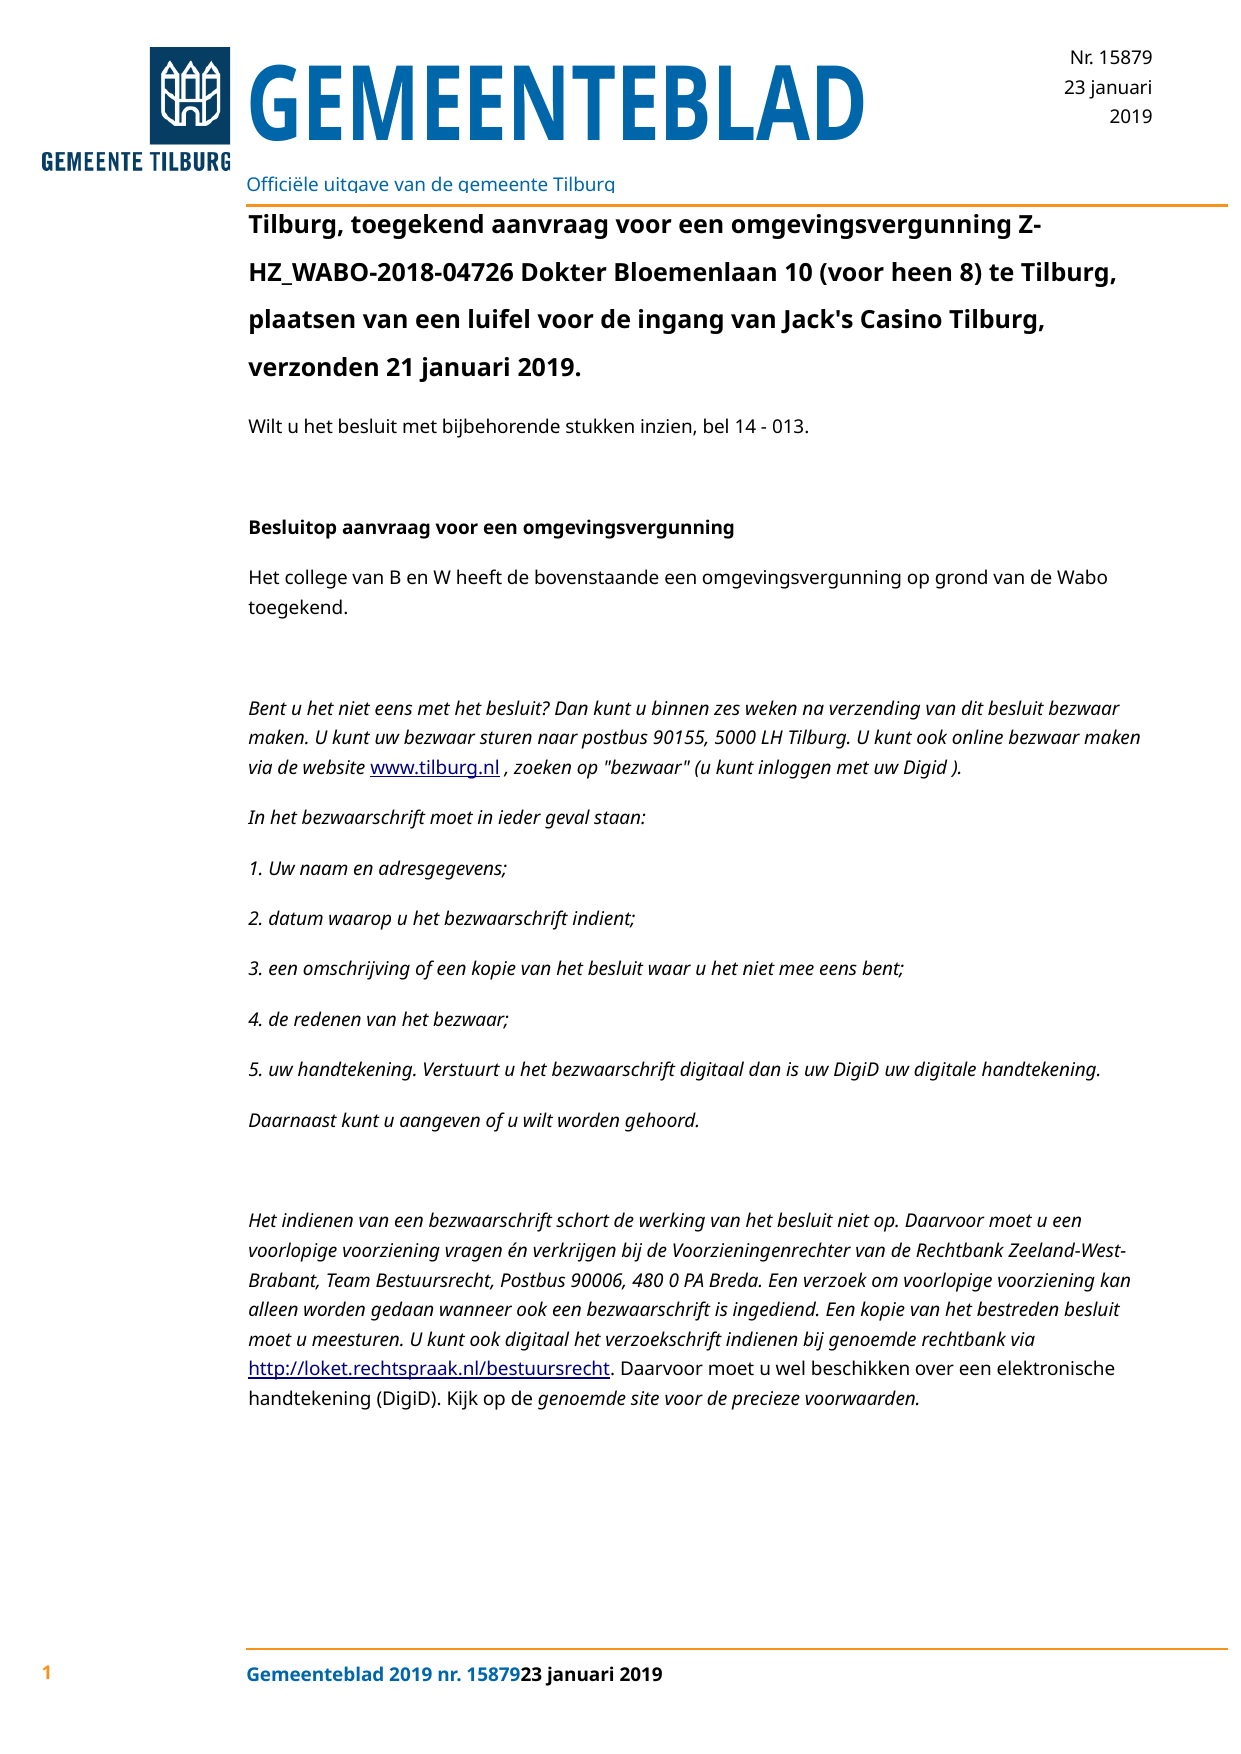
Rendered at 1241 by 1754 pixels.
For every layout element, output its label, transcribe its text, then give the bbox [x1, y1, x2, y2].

text Het college van B en W heeft de bovenstaande een omgevingsvergunning op grond van de Wabo toegekend. [248, 564, 1152, 620]
picture [41, 47, 231, 172]
text 2. datum waarop u het bezwaarschrift indient; [248, 905, 1152, 931]
text 3. een omschrijving of een kopie van het besluit waar u het niet mee eens bent; [248, 956, 1152, 981]
text 1. Uw naam en adresgegevens; [248, 855, 1152, 881]
text In het bezwaarschrift moet in ieder geval staan: [248, 804, 1152, 830]
text Besluitop aanvraag voor een omgevingsvergunning [248, 514, 1152, 540]
text Tilburg, toegekend aanvraag voor een omgevingsvergunning Z-HZ_WABO-2018-04726 Dokter Bloemenlaan 10 (voor heen 8) te Tilburg, plaatsen van een luifel voor de ingang van Jack's Casino Tilburg, verzonden 21 januari 2019. [248, 207, 1152, 384]
text Het indienen van een bezwaarschrift schort de werking van het besluit niet op. Daarvoor moet u een voorlopige voorziening vragen én verkrijgen bij de Voorzieningenrechter van de Rechtbank Zeeland-West-Brabant, Team Bestuursrecht, Postbus 90006, 480 0 PA Breda. Een verzoek om voorlopige voorziening kan alleen worden gedaan wanneer ook een bezwaarschrift is ingediend. Een kopie van het bestreden besluit moet u meesturen. U kunt ook digitaal het verzoekschrift indienen bij genoemde rechtbank via http://loket.rechtspraak.nl/bestuursrecht. Daarvoor moet u wel beschikken over een elektronische handtekening (DigiD). Kijk op de genoemde site voor de precieze voorwaarden. [248, 1208, 1152, 1411]
text Wilt u het besluit met bijbehorende stukken inzien, bel 14 - 013. [248, 413, 1152, 439]
text Bent u het niet eens met het besluit? Dan kunt u binnen zes weken na verzending van dit besluit bezwaar maken. U kunt uw bezwaar sturen naar postbus 90155, 5000 LH Tilburg. U kunt ook online bezwaar maken via de website www.tilburg.nl , zoeken op "bezwaar" (u kunt inloggen met uw Digid ). [248, 695, 1152, 780]
text Daarnaast kunt u aangeven of u wilt worden gehoord. [248, 1107, 1152, 1133]
text 5. uw handtekening. Verstuurt u het bezwaarschrift digitaal dan is uw DigiD uw digitale handtekening. [248, 1056, 1152, 1082]
text 4. de redenen van het bezwaar; [248, 1006, 1152, 1032]
